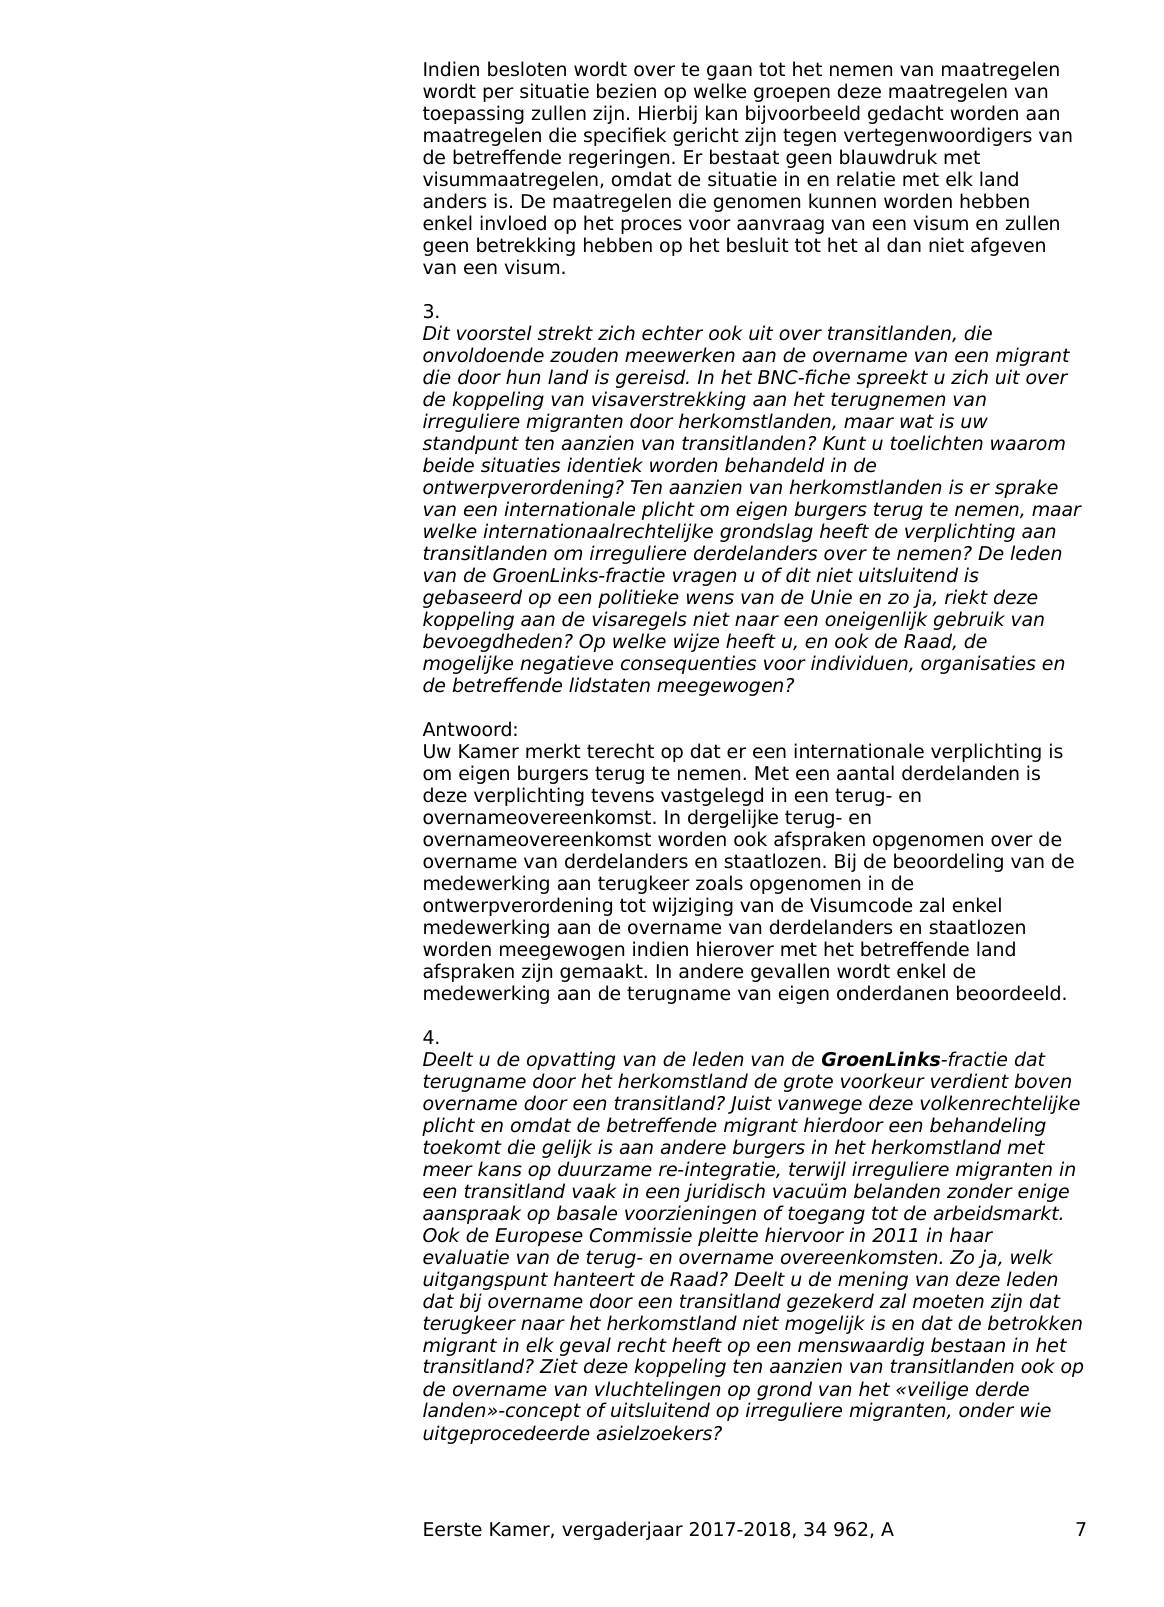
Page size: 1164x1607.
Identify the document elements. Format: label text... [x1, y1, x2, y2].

text Deelt u de opvatting van de leden van de GroenLinks-fractie dat terugname door het herkomstland de grote voorkeur verdient boven overname door een transitland? Juist vanwege deze volkenrechtelijke plicht en omdat de betreffende migrant hierdoor een behandeling toekomt die gelijk is aan andere burgers in het herkomstland met meer kans op duurzame re-integratie, terwijl irreguliere migranten in een transitland vaak in een juridisch vacuüm belanden zonder enige aanspraak op basale voorzieningen of toegang tot de arbeidsmarkt. Ook de Europese Commissie pleitte hiervoor in 2011 in haar evaluatie van de terug- en overname overeenkomsten. Zo ja, welk uitgangspunt hanteert de Raad? Deelt u de mening van deze leden dat bij overname door een transitland gezekerd zal moeten zijn dat terugkeer naar het herkomstland niet mogelijk is en dat de betrokken migrant in elk geval recht heeft op een menswaardig bestaan in het transitland? Ziet deze koppeling ten aanzien van transitlanden ook op de overname van vluchtelingen op grond van het «veilige derde landen»-concept of uitsluitend op irreguliere migranten, onder wie uitgeprocedeerde asielzoekers? [422, 1049, 1087, 1444]
text Antwoord: [422, 719, 1087, 741]
text Indien besloten wordt over te gaan tot het nemen van maatregelen wordt per situatie bezien op welke groepen deze maatregelen van toepassing zullen zijn. Hierbij kan bijvoorbeeld gedacht worden aan maatregelen die specifiek gericht zijn tegen vertegenwoordigers van de betreffende regeringen. Er bestaat geen blauwdruk met visummaatregelen, omdat de situatie in en relatie met elk land anders is. De maatregelen die genomen kunnen worden hebben enkel invloed op het proces voor aanvraag van een visum en zullen geen betrekking hebben op het besluit tot het al dan niet afgeven van een visum. [422, 59, 1087, 279]
text 3. [422, 301, 1087, 323]
text Uw Kamer merkt terecht op dat er een internationale verplichting is om eigen burgers terug te nemen. Met een aantal derdelanden is deze verplichting tevens vastgelegd in een terug- en overnameovereenkomst. In dergelijke terug- en overnameovereenkomst worden ook afspraken opgenomen over de overname van derdelanders en staatlozen. Bij de beoordeling van de medewerking aan terugkeer zoals opgenomen in de ontwerpverordening tot wijziging van de Visumcode zal enkel medewerking aan de overname van derdelanders en staatlozen worden meegewogen indien hierover met het betreffende land afspraken zijn gemaakt. In andere gevallen wordt enkel de medewerking aan de terugname van eigen onderdanen beoordeeld. [422, 741, 1087, 1004]
text Dit voorstel strekt zich echter ook uit over transitlanden, die onvoldoende zouden meewerken aan de overname van een migrant die door hun land is gereisd. In het BNC-fiche spreekt u zich uit over de koppeling van visaverstrekking aan het terugnemen van irreguliere migranten door herkomstlanden, maar wat is uw standpunt ten aanzien van transitlanden? Kunt u toelichten waarom beide situaties identiek worden behandeld in de ontwerpverordening? Ten aanzien van herkomstlanden is er sprake van een internationale plicht om eigen burgers terug te nemen, maar welke internationaalrechtelijke grondslag heeft de verplichting aan transitlanden om irreguliere derdelanders over te nemen? De leden van de GroenLinks-fractie vragen u of dit niet uitsluitend is gebaseerd op een politieke wens van de Unie en zo ja, riekt deze koppeling aan de visaregels niet naar een oneigenlijk gebruik van bevoegdheden? Op welke wijze heeft u, en ook de Raad, de mogelijke negatieve consequenties voor individuen, organisaties en de betreffende lidstaten meegewogen? [422, 323, 1087, 697]
text 4. [422, 1027, 1087, 1049]
